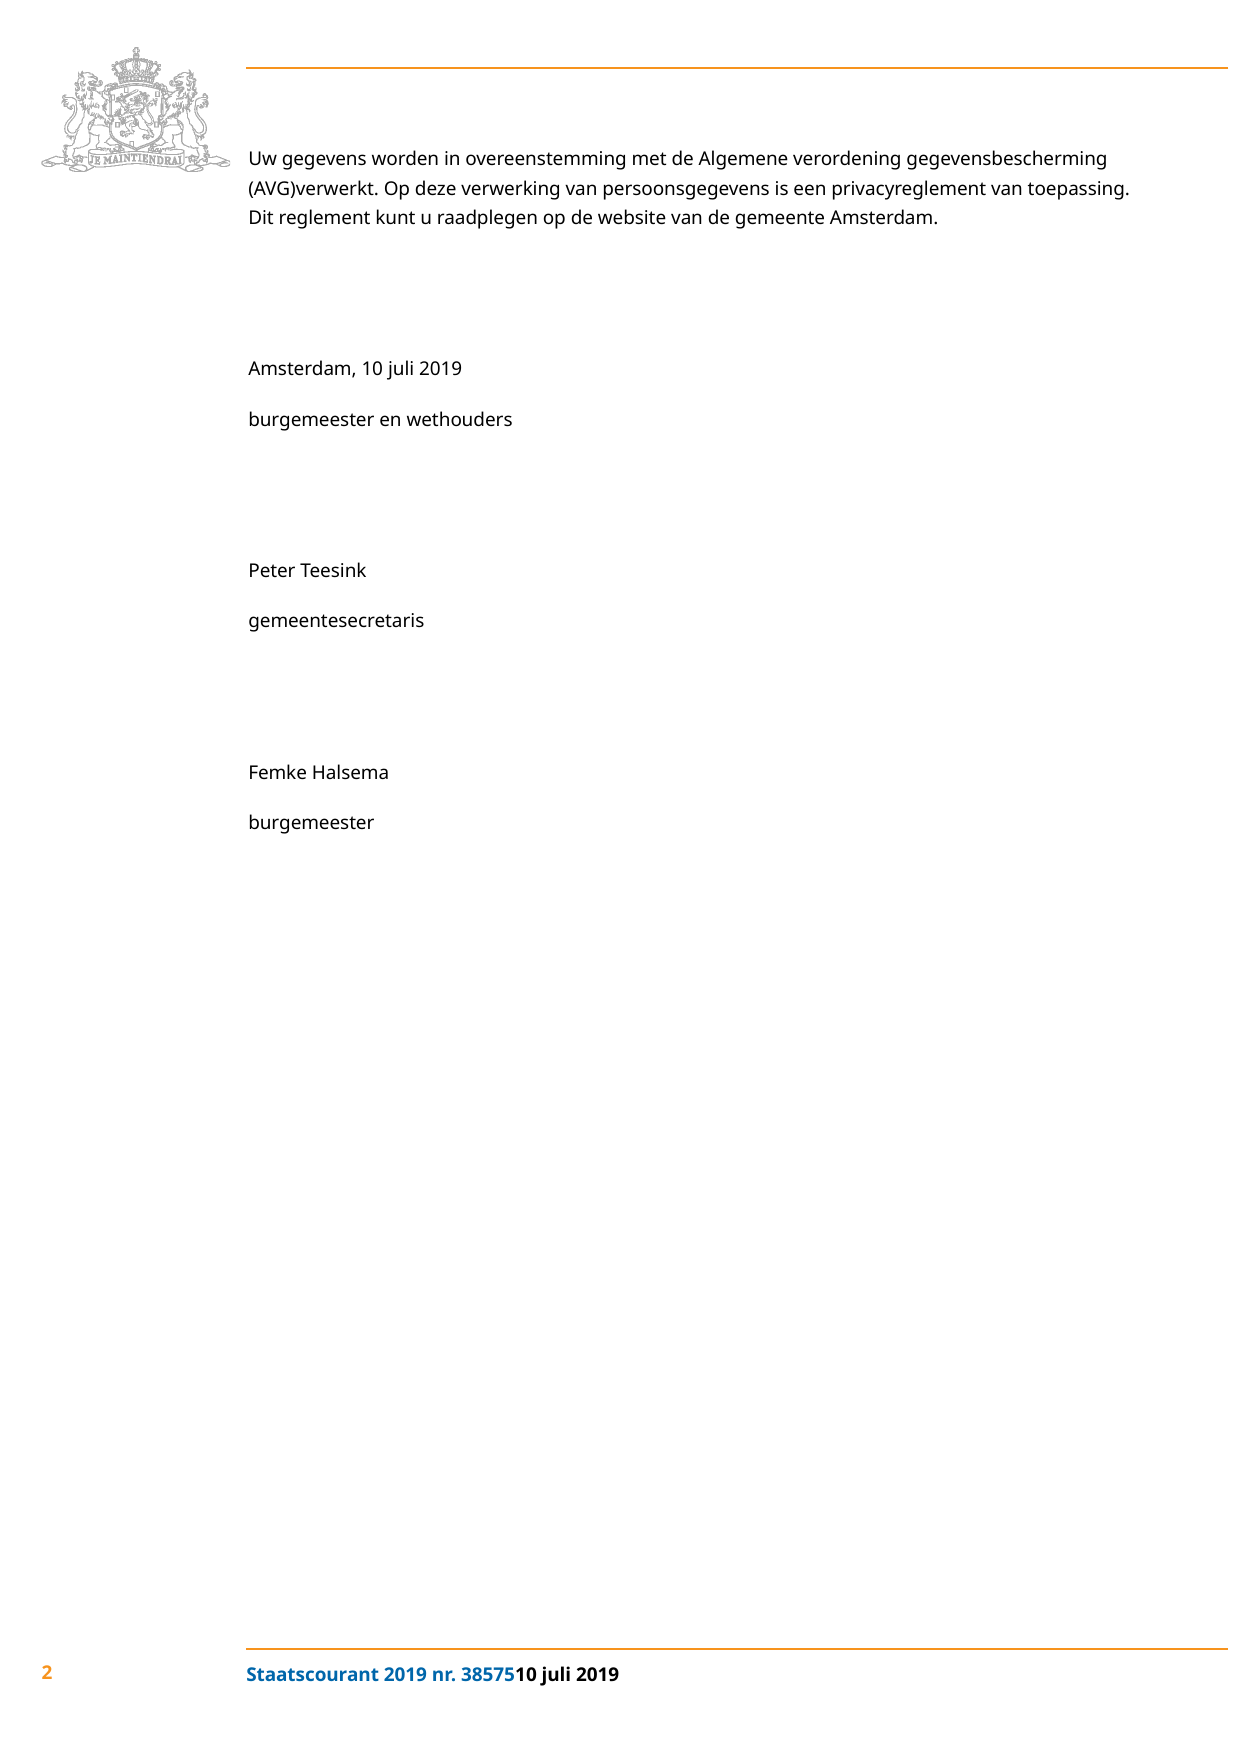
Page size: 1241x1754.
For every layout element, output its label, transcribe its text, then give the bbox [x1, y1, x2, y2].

text burgemeester [248, 809, 1152, 835]
text burgemeester en wethouders [248, 406, 1152, 432]
text Uw gegevens worden in overeenstemming met de Algemene verordening gegevensbescherming (AVG)verwerkt. Op deze verwerking van persoonsgegevens is een privacyreglement van toepassing. Dit reglement kunt u raadplegen op de website van de gemeente Amsterdam. [248, 145, 1152, 230]
picture [41, 47, 231, 172]
text Femke Halsema [248, 759, 1152, 785]
text Amsterdam, 10 juli 2019 [248, 356, 1152, 381]
text gemeentesecretaris [248, 608, 1152, 633]
text Peter Teesink [248, 557, 1152, 583]
